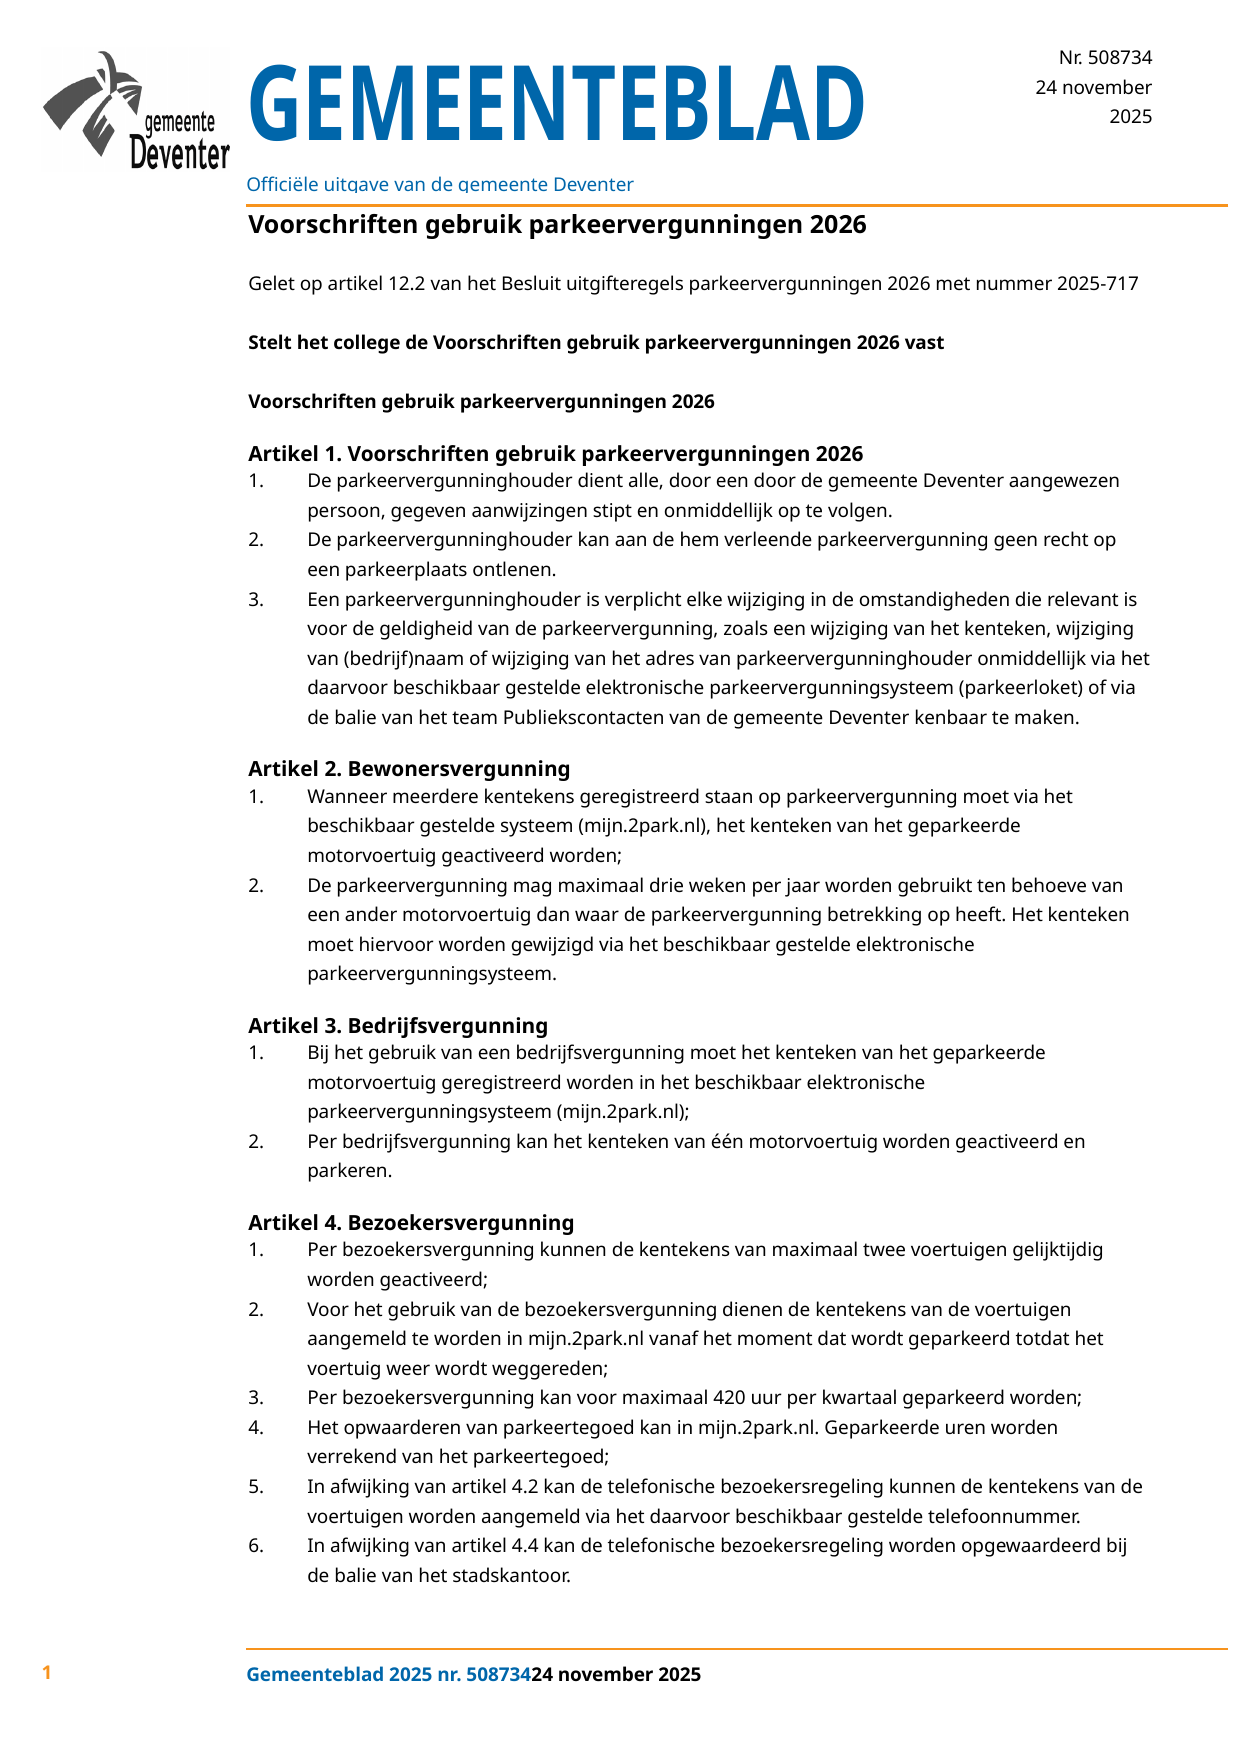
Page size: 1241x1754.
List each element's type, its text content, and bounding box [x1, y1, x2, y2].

list De parkeervergunninghouder dient alle, door een door de gemeente Deventer aangewezen persoon, gegeven aanwijzingen stipt en onmiddellijk op te volgen. [248, 467, 1152, 523]
list De parkeervergunninghouder kan aan de hem verleende parkeervergunning geen recht op een parkeerplaats ontlenen. [248, 527, 1152, 582]
list Per bezoekersvergunning kan voor maximaal 420 uur per kwartaal geparkeerd worden; [248, 1384, 1152, 1410]
text Stelt het college de Voorschriften gebruik parkeervergunningen 2026 vast [248, 329, 1152, 355]
list In afwijking van artikel 4.4 kan de telefonische bezoekersregeling worden opgewaardeerd bij de balie van het stadskantoor. [248, 1532, 1152, 1588]
text Voorschriften gebruik parkeervergunningen 2026 [248, 389, 1152, 414]
list Bij het gebruik van een bedrijfsvergunning moet het kenteken van het geparkeerde motorvoertuig geregistreerd worden in het beschikbaar elektronische parkeervergunningsysteem (mijn.2park.nl); [248, 1039, 1152, 1124]
list Het opwaarderen van parkeertegoed kan in mijn.2park.nl. Geparkeerde uren worden verrekend van het parkeertegoed; [248, 1414, 1152, 1469]
text Artikel 3. Bedrijfsvergunning [248, 1011, 1152, 1039]
list De parkeervergunning mag maximaal drie weken per jaar worden gebruikt ten behoeve van een ander motorvoertuig dan waar de parkeervergunning betrekking op heeft. Het kenteken moet hiervoor worden gewijzigd via het beschikbaar gestelde elektronische parkeervergunningsysteem. [248, 872, 1152, 986]
list Wanneer meerdere kentekens geregistreerd staan op parkeervergunning moet via het beschikbaar gestelde systeem (mijn.2park.nl), het kenteken van het geparkeerde motorvoertuig geactiveerd worden; [248, 783, 1152, 868]
list In afwijking van artikel 4.2 kan de telefonische bezoekersregeling kunnen de kentekens van de voertuigen worden aangemeld via het daarvoor beschikbaar gestelde telefoonnummer. [248, 1473, 1152, 1528]
text Voorschriften gebruik parkeervergunningen 2026 [248, 207, 1152, 241]
list Een parkeervergunninghouder is verplicht elke wijziging in de omstandigheden die relevant is voor de geldigheid van de parkeervergunning, zoals een wijziging van het kenteken, wijziging van (bedrijf)naam of wijziging van het adres van parkeervergunninghouder onmiddellijk via het daarvoor beschikbaar gestelde elektronische parkeervergunningsysteem (parkeerloket) of via de balie van het team Publiekscontacten van de gemeente Deventer kenbaar te maken. [248, 586, 1152, 730]
text Artikel 4. Bezoekersvergunning [248, 1208, 1152, 1237]
text Gelet op artikel 12.2 van het Besluit uitgifteregels parkeervergunningen 2026 met nummer 2025-717 [248, 270, 1152, 296]
list Per bedrijfsvergunning kan het kenteken van één motorvoertuig worden geactiveerd en parkeren. [248, 1128, 1152, 1183]
list Voor het gebruik van de bezoekersvergunning dienen de kentekens van de voertuigen aangemeld te worden in mijn.2park.nl vanaf het moment dat wordt geparkeerd totdat het voertuig weer wordt weggereden; [248, 1296, 1152, 1381]
picture [41, 47, 231, 172]
text Artikel 2. Bewonersvergunning [248, 754, 1152, 783]
list Per bezoekersvergunning kunnen de kentekens van maximaal twee voertuigen gelijktijdig worden geactiveerd; [248, 1237, 1152, 1292]
text Artikel 1. Voorschriften gebruik parkeervergunningen 2026 [248, 439, 1152, 467]
